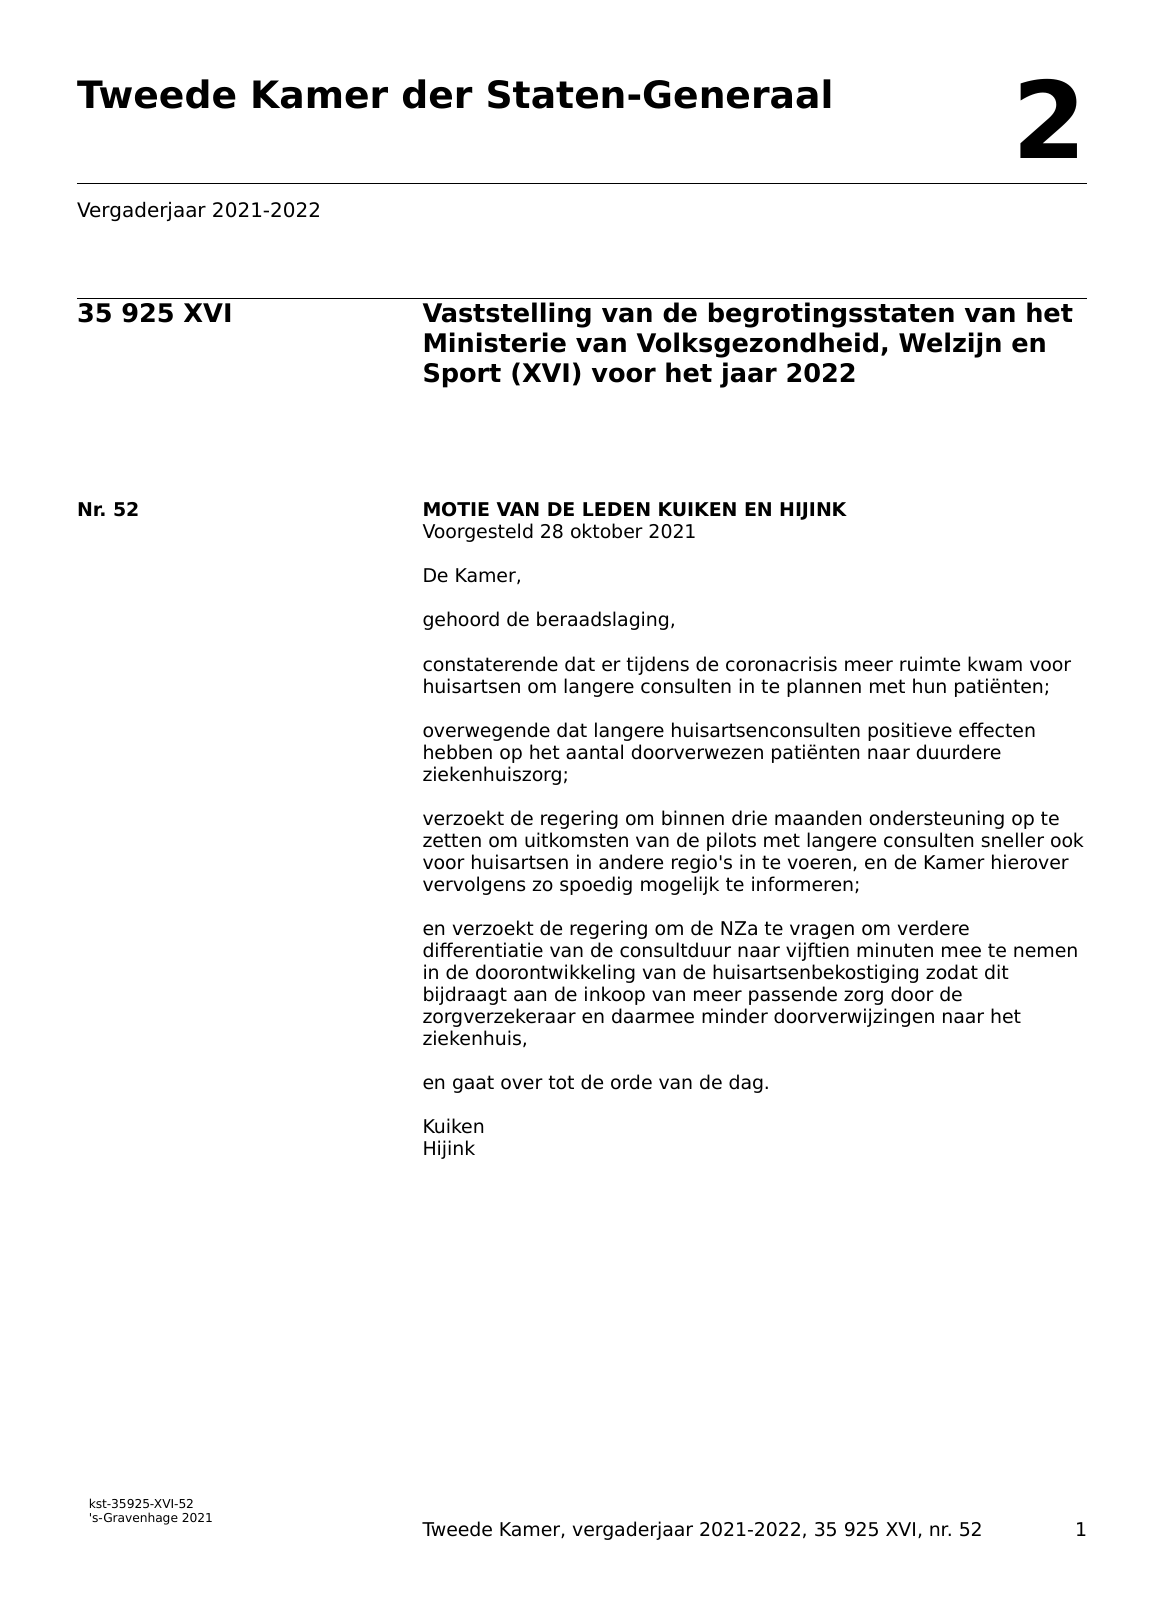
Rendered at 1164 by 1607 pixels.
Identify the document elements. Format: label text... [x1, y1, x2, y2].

text gehoord de beraadslaging, [422, 609, 1087, 631]
subtitle 35 925 XVI Vaststelling van de begrotingsstaten van het Ministerie van Volksgezondheid, Welzijn en Sport (XVI) voor het jaar 2022 [77, 299, 1087, 388]
text 's-Gravenhage 2021 [88, 1511, 323, 1525]
text kst-35925-XVI-52 [88, 1497, 323, 1511]
text constaterende dat er tijdens de coronacrisis meer ruimte kwam voor huisartsen om langere consulten in te plannen met hun patiënten; [422, 653, 1087, 697]
text Voorgesteld 28 oktober 2021 [422, 521, 1087, 543]
text Kuiken [422, 1116, 1087, 1138]
table_header Tweede Kamer der Staten-Generaal [77, 59, 886, 183]
table_cell Vergaderjaar 2021-2022 [77, 184, 1087, 298]
text en verzoekt de regering om de NZa te vragen om verdere differentiatie van de consultduur naar vijftien minuten mee te nemen in de doorontwikkeling van de huisartsenbekostiging zodat dit bijdraagt aan de inkoop van meer passende zorg door de zorgverzekeraar en daarmee minder doorverwijzingen naar het ziekenhuis, [422, 918, 1087, 1050]
text Hijink [422, 1138, 1087, 1160]
subtitle Nr. 52 MOTIE VAN DE LEDEN KUIKEN EN HIJINK [77, 499, 1087, 521]
text en gaat over tot de orde van de dag. [422, 1072, 1087, 1094]
text overwegende dat langere huisartsenconsulten positieve effecten hebben op het aantal doorverwezen patiënten naar duurdere ziekenhuiszorg; [422, 720, 1087, 786]
table_header 2 [886, 59, 1087, 183]
text verzoekt de regering om binnen drie maanden ondersteuning op te zetten om uitkomsten van de pilots met langere consulten sneller ook voor huisartsen in andere regio's in te voeren, en de Kamer hierover vervolgens zo spoedig mogelijk te informeren; [422, 808, 1087, 896]
text De Kamer, [422, 565, 1087, 587]
